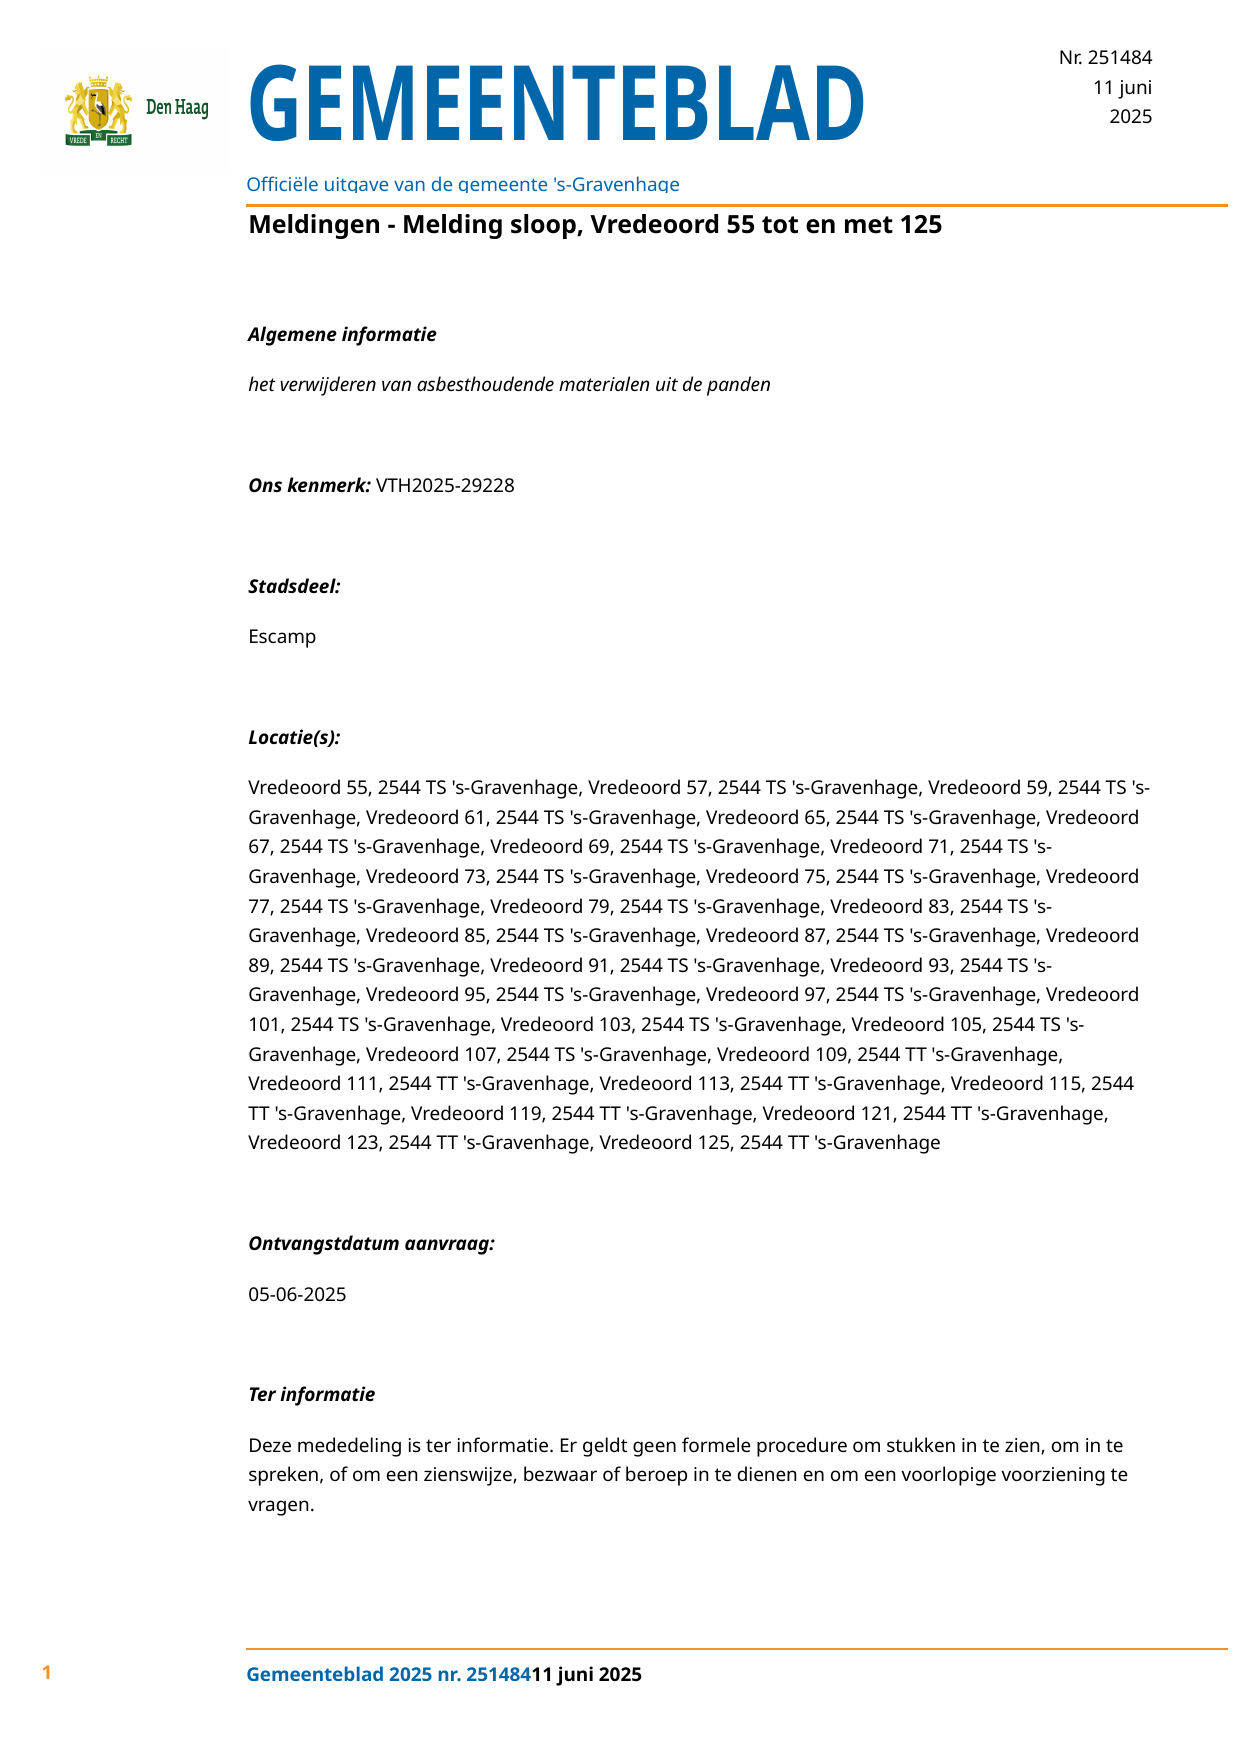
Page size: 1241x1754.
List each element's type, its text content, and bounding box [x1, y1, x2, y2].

picture [41, 47, 231, 172]
text 05-06-2025 [248, 1281, 1152, 1306]
text het verwijderen van asbesthoudende materialen uit de panden [248, 371, 1152, 397]
text Deze mededeling is ter informatie. Er geldt geen formele procedure om stukken in te zien, om in te spreken, of om een zienswijze, bezwaar of beroep in te dienen en om een voorlopige voorziening te vragen. [248, 1432, 1152, 1517]
text Locatie(s): [248, 724, 1152, 750]
text Ontvangstdatum aanvraag: [248, 1230, 1152, 1256]
text Escamp [248, 623, 1152, 649]
text Ons kenmerk: VTH2025-29228 [248, 472, 1152, 498]
text Ter informatie [248, 1382, 1152, 1407]
text Meldingen - Melding sloop, Vredeoord 55 tot en met 125 [248, 207, 1152, 241]
text Stadsdeel: [248, 573, 1152, 598]
text Vredeoord 55, 2544 TS 's-Gravenhage, Vredeoord 57, 2544 TS 's-Gravenhage, Vredeoord 59, 2544 TS 's-Gravenhage, Vredeoord 61, 2544 TS 's-Gravenhage, Vredeoord 65, 2544 TS 's-Gravenhage, Vredeoord 67, 2544 TS 's-Gravenhage, Vredeoord 69, 2544 TS 's-Gravenhage, Vredeoord 71, 2544 TS 's-Gravenhage, Vredeoord 73, 2544 TS 's-Gravenhage, Vredeoord 75, 2544 TS 's-Gravenhage, Vredeoord 77, 2544 TS 's-Gravenhage, Vredeoord 79, 2544 TS 's-Gravenhage, Vredeoord 83, 2544 TS 's-Gravenhage, Vredeoord 85, 2544 TS 's-Gravenhage, Vredeoord 87, 2544 TS 's-Gravenhage, Vredeoord 89, 2544 TS 's-Gravenhage, Vredeoord 91, 2544 TS 's-Gravenhage, Vredeoord 93, 2544 TS 's-Gravenhage, Vredeoord 95, 2544 TS 's-Gravenhage, Vredeoord 97, 2544 TS 's-Gravenhage, Vredeoord 101, 2544 TS 's-Gravenhage, Vredeoord 103, 2544 TS 's-Gravenhage, Vredeoord 105, 2544 TS 's-Gravenhage, Vredeoord 107, 2544 TS 's-Gravenhage, Vredeoord 109, 2544 TT 's-Gravenhage, Vredeoord 111, 2544 TT 's-Gravenhage, Vredeoord 113, 2544 TT 's-Gravenhage, Vredeoord 115, 2544 TT 's-Gravenhage, Vredeoord 119, 2544 TT 's-Gravenhage, Vredeoord 121, 2544 TT 's-Gravenhage, Vredeoord 123, 2544 TT 's-Gravenhage, Vredeoord 125, 2544 TT 's-Gravenhage [248, 774, 1152, 1155]
text Algemene informatie [248, 321, 1152, 346]
